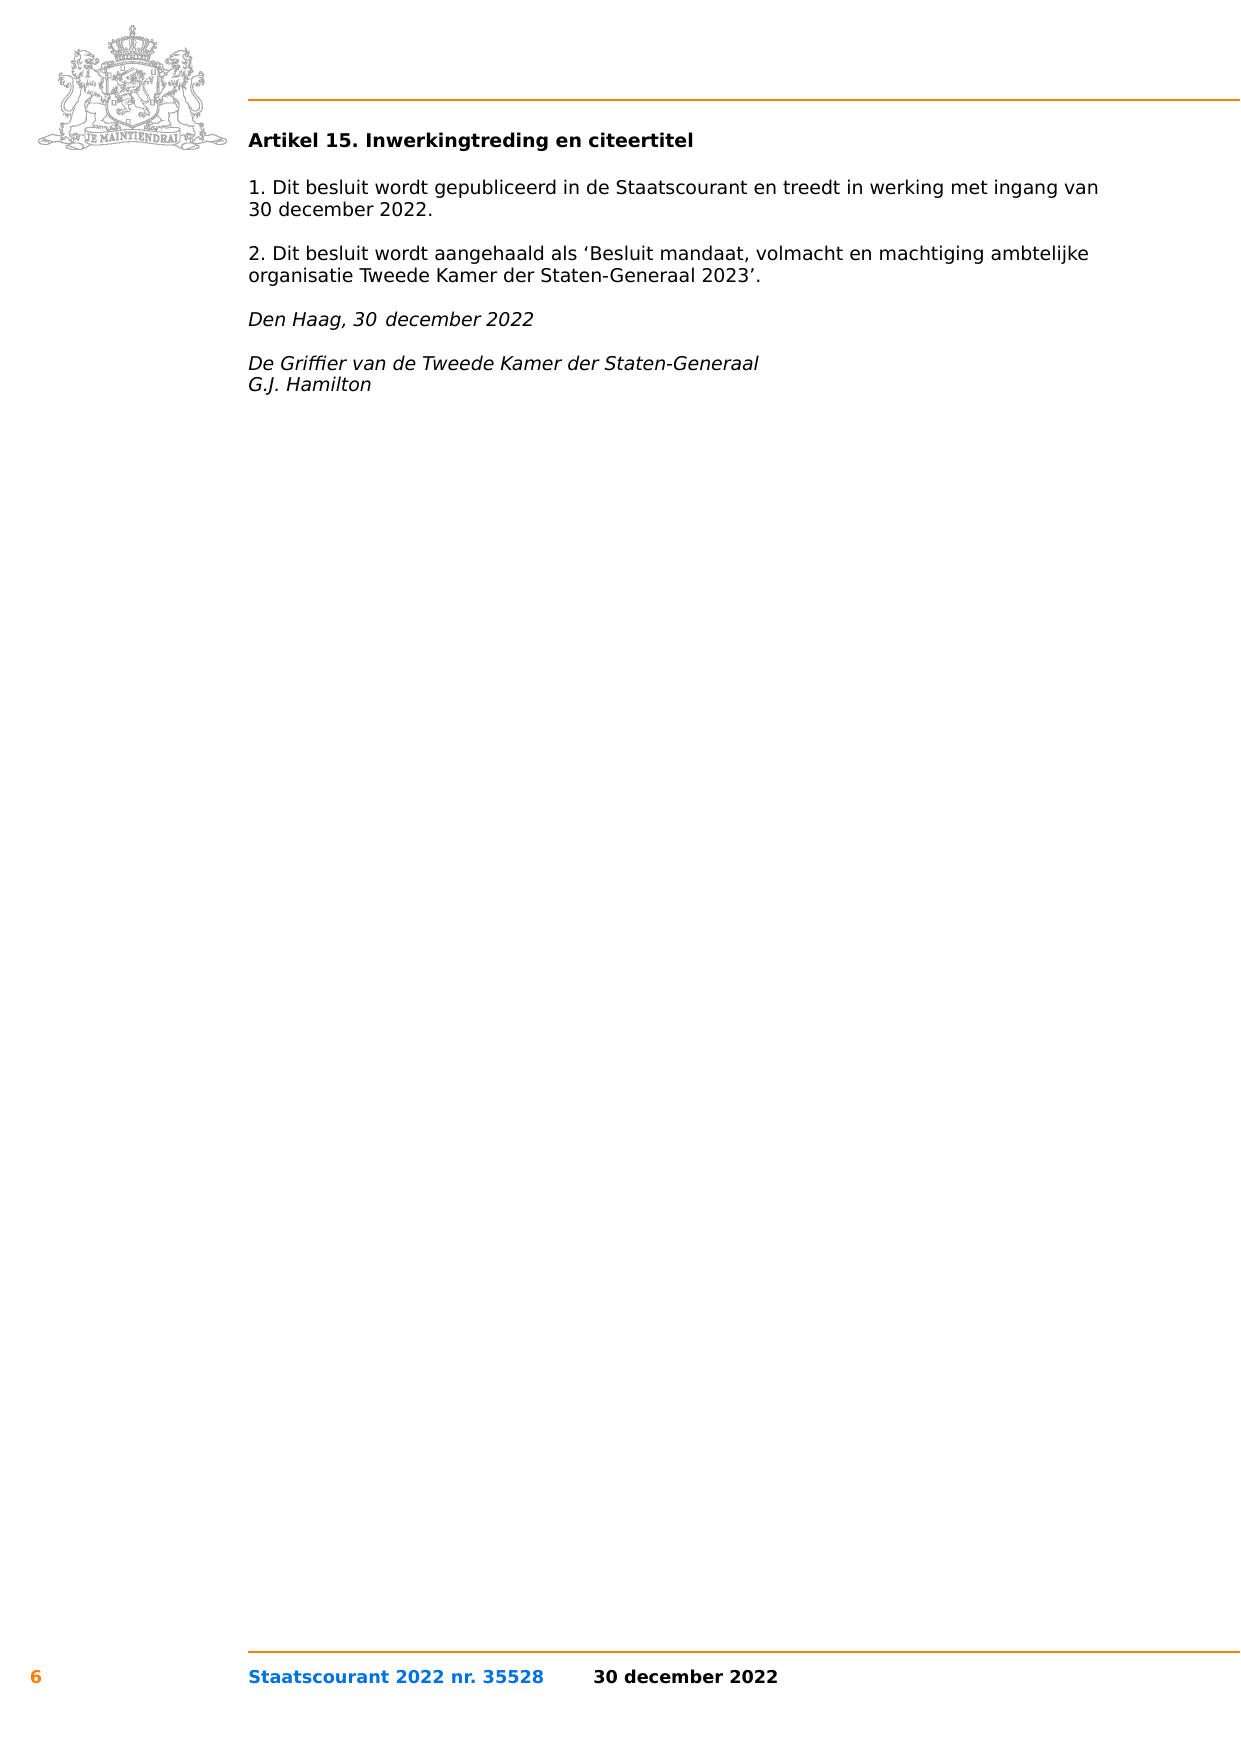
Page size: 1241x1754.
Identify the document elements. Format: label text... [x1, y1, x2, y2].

text Den Haag, 30 december 2022 [248, 308, 1163, 331]
text De Griffier van de Tweede Kamer der Staten-Generaal G.J. Hamilton [248, 352, 1163, 396]
text 1. Dit besluit wordt gepubliceerd in de Staatscourant en treedt in werking met ingang van 30 december 2022. [248, 177, 1163, 221]
text 2. Dit besluit wordt aangehaald als ‘Besluit mandaat, volmacht en machtiging ambtelijke organisatie Tweede Kamer der Staten-Generaal 2023’. [248, 243, 1163, 287]
subtitle Artikel 15. Inwerkingtreding en citeertitel [248, 130, 1163, 152]
picture [38, 25, 227, 150]
